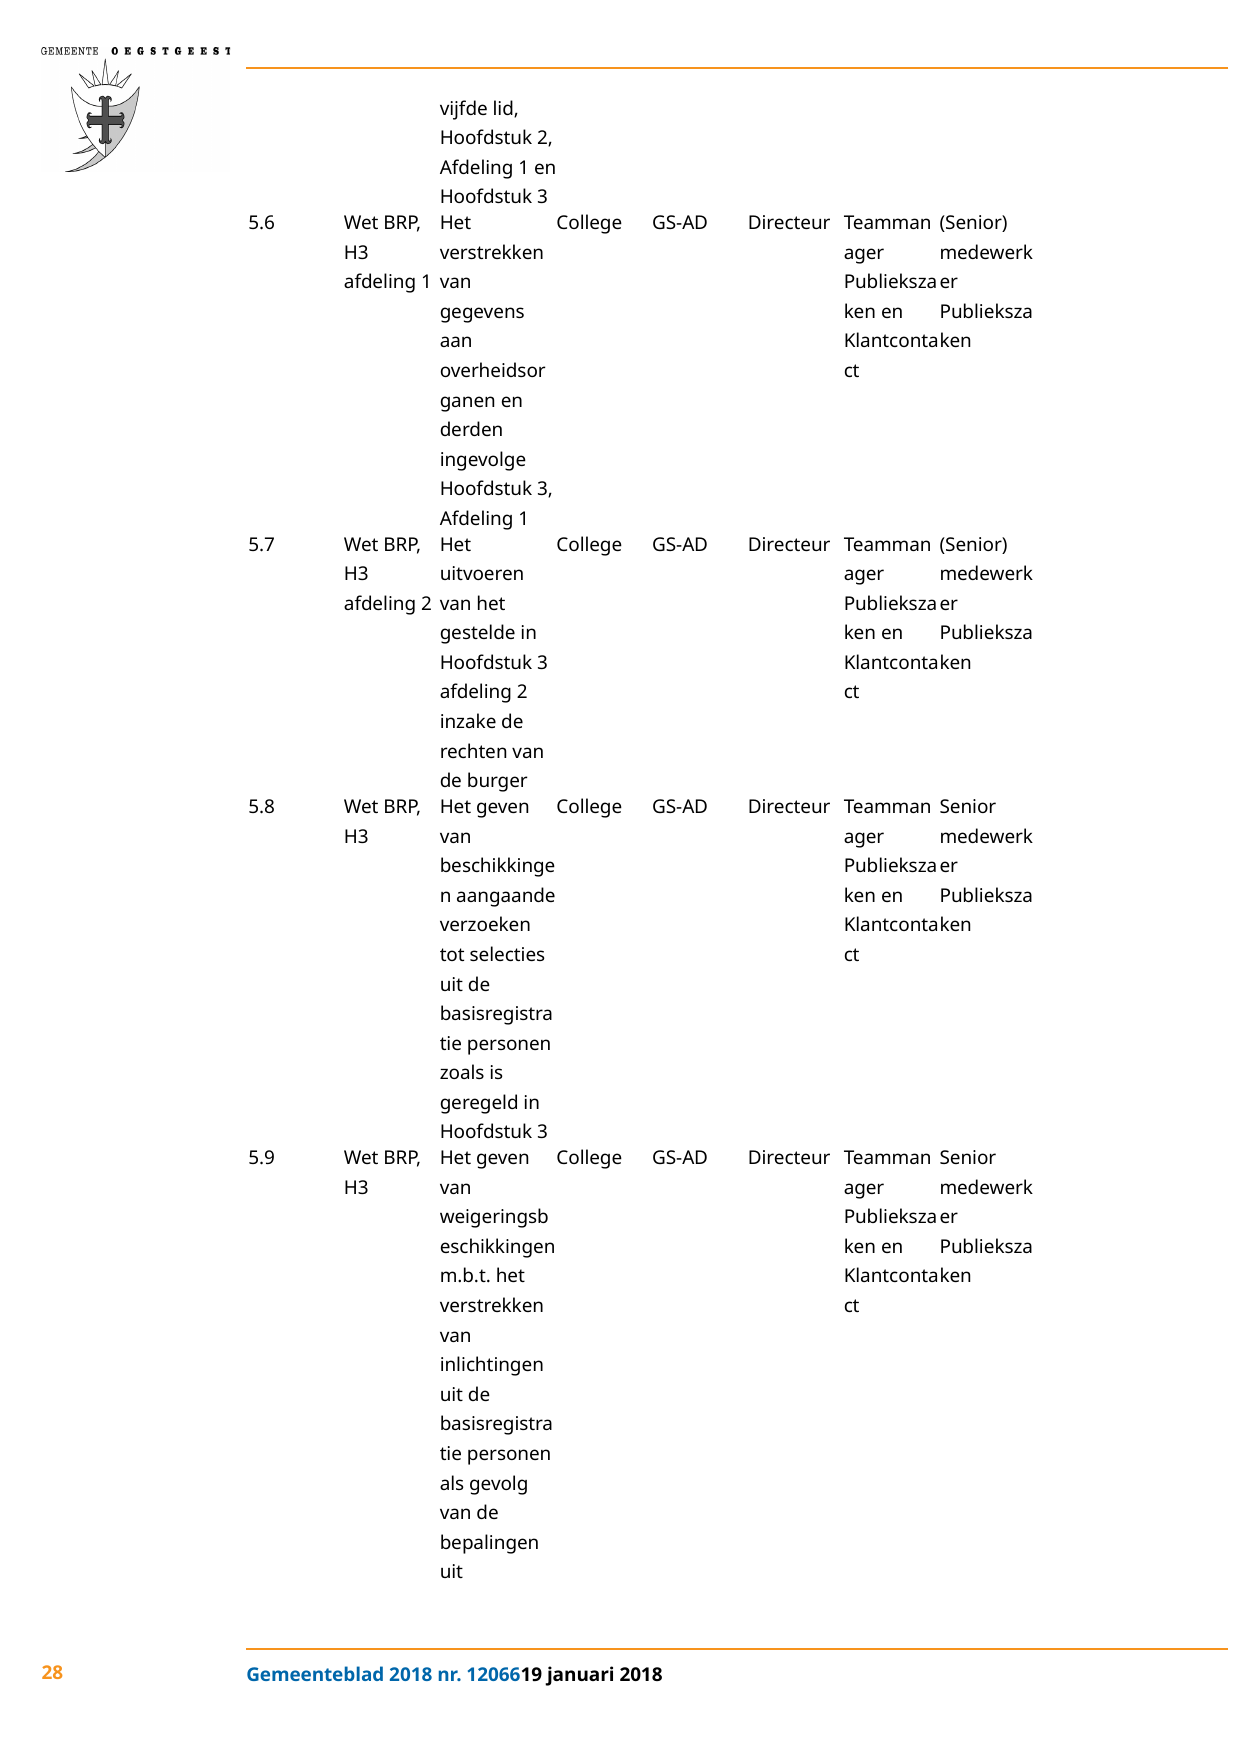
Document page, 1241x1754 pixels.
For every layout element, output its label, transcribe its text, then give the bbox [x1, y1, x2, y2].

table_cell [344, 95, 439, 209]
table_cell College [556, 793, 652, 1144]
table_cell Directeur [748, 1144, 843, 1584]
table_cell Teammanager Publiekszaken en Klantcontact [844, 531, 939, 793]
table_cell Het uitvoeren van het gestelde in Hoofdstuk 3 afdeling 2 inzake de rechten van de burger [440, 531, 556, 793]
table_cell vijfde lid, Hoofdstuk 2, Afdeling 1 en Hoofdstuk 3 [440, 95, 556, 209]
table_cell Wet BRP, H3 [344, 793, 439, 1144]
table_cell 5.6 [248, 209, 344, 531]
table_cell College [556, 209, 652, 531]
table_cell Directeur [748, 209, 843, 531]
table_cell [1035, 95, 1152, 209]
table_cell GS-AD [652, 531, 748, 793]
table_cell [1035, 793, 1152, 1144]
table_cell [939, 95, 1035, 209]
table_cell Directeur [748, 531, 843, 793]
table_cell Wet BRP, H3 afdeling 1 [344, 209, 439, 531]
table_cell (Senior) medewerker Publiekszaken [939, 209, 1035, 531]
table_cell GS-AD [652, 1144, 748, 1584]
table_cell [1035, 1144, 1152, 1584]
table_cell 5.7 [248, 531, 344, 793]
table_cell Wet BRP, H3 [344, 1144, 439, 1584]
picture [41, 47, 231, 172]
table_cell Senior medewerker Publiekszaken [939, 793, 1035, 1144]
table_cell [844, 95, 939, 209]
table_cell Directeur [748, 793, 843, 1144]
table_cell Teammanager Publiekszaken en Klantcontact [844, 793, 939, 1144]
table_cell GS-AD [652, 793, 748, 1144]
table_cell 5.9 [248, 1144, 344, 1584]
table_cell [748, 95, 843, 209]
table_cell GS-AD [652, 209, 748, 531]
table_cell (Senior) medewerker Publiekszaken [939, 531, 1035, 793]
table_cell 5.8 [248, 793, 344, 1144]
table_cell [248, 95, 344, 209]
table_cell Het geven van beschikkingen aangaande verzoeken tot selecties uit de basisregistratie personen zoals is geregeld in Hoofdstuk 3 [440, 793, 556, 1144]
table_cell [556, 95, 652, 209]
table_cell College [556, 531, 652, 793]
table_cell Het geven van weigeringsbeschikkingen m.b.t. het verstrekken van inlichtingen uit de basisregistratie personen als gevolg van de bepalingen uit [440, 1144, 556, 1584]
table_cell Teammanager Publiekszaken en Klantcontact [844, 1144, 939, 1584]
table_cell [1035, 531, 1152, 793]
table_cell Wet BRP, H3 afdeling 2 [344, 531, 439, 793]
table_cell College [556, 1144, 652, 1584]
table_cell Het verstrekken van gegevens aan overheidsorganen en derden ingevolge Hoofdstuk 3, Afdeling 1 [440, 209, 556, 531]
table_cell Teammanager Publiekszaken en Klantcontact [844, 209, 939, 531]
table_cell Senior medewerker Publiekszaken [939, 1144, 1035, 1584]
table_cell [1035, 209, 1152, 531]
table_cell [652, 95, 748, 209]
